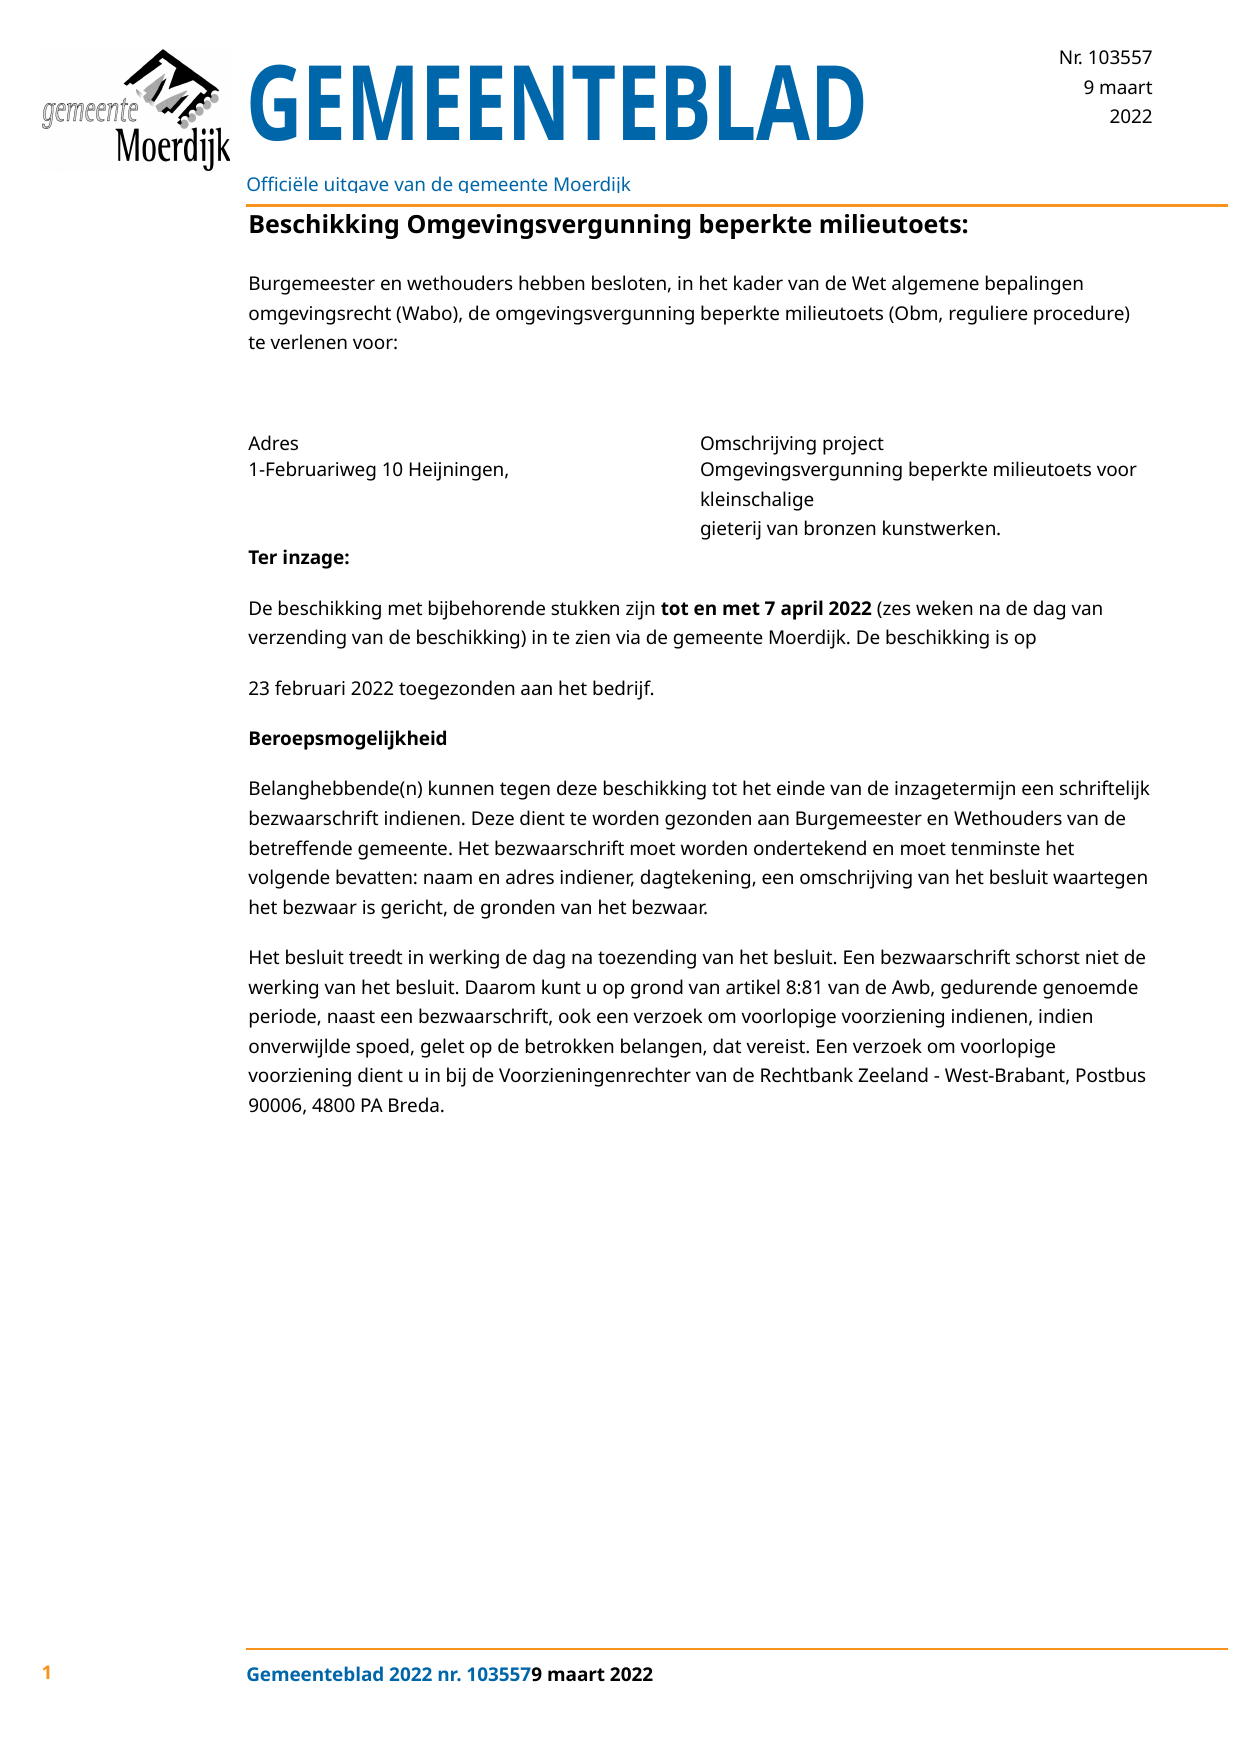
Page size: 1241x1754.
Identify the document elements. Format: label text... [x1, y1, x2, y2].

text Het besluit treedt in werking de dag na toezending van het besluit. Een bezwaarschrift schorst niet de werking van het besluit. Daarom kunt u op grond van artikel 8:81 van de Awb, gedurende genoemde periode, naast een bezwaarschrift, ook een verzoek om voorlopige voorziening indienen, indien onverwijlde spoed, gelet op de betrokken belangen, dat vereist. Een verzoek om voorlopige voorziening dient u in bij de Voorzieningenrechter van de Rechtbank Zeeland - West-Brabant, Postbus 90006, 4800 PA Breda. [248, 944, 1152, 1118]
table_cell 1-Februariweg 10 Heijningen, [248, 456, 700, 541]
table_header Omschrijving project [700, 430, 1152, 456]
picture [41, 47, 231, 172]
text Beschikking Omgevingsvergunning beperkte milieutoets: [248, 207, 1152, 241]
text Ter inzage: [248, 544, 1152, 570]
text Burgemeester en wethouders hebben besloten, in het kader van de Wet algemene bepalingen omgevingsrecht (Wabo), de omgevingsvergunning beperkte milieutoets (Obm, reguliere procedure) te verlenen voor: [248, 270, 1152, 355]
table_cell Omgevingsvergunning beperkte milieutoets voor kleinschalige gieterij van bronzen kunstwerken. [700, 456, 1152, 541]
text Beroepsmogelijkheid [248, 725, 1152, 751]
table_header Adres [248, 430, 700, 456]
text De beschikking met bijbehorende stukken zijn tot en met 7 april 2022 (zes weken na de dag van verzending van de beschikking) in te zien via de gemeente Moerdijk. De beschikking is op [248, 595, 1152, 650]
text 23 februari 2022 toegezonden aan het bedrijf. [248, 675, 1152, 700]
text Belanghebbende(n) kunnen tegen deze beschikking tot het einde van de inzagetermijn een schriftelijk bezwaarschrift indienen. Deze dient te worden gezonden aan Burgemeester en Wethouders van de betreffende gemeente. Het bezwaarschrift moet worden ondertekend en moet tenminste het volgende bevatten: naam en adres indiener, dagtekening, een omschrijving van het besluit waartegen het bezwaar is gericht, de gronden van het bezwaar. [248, 776, 1152, 919]
